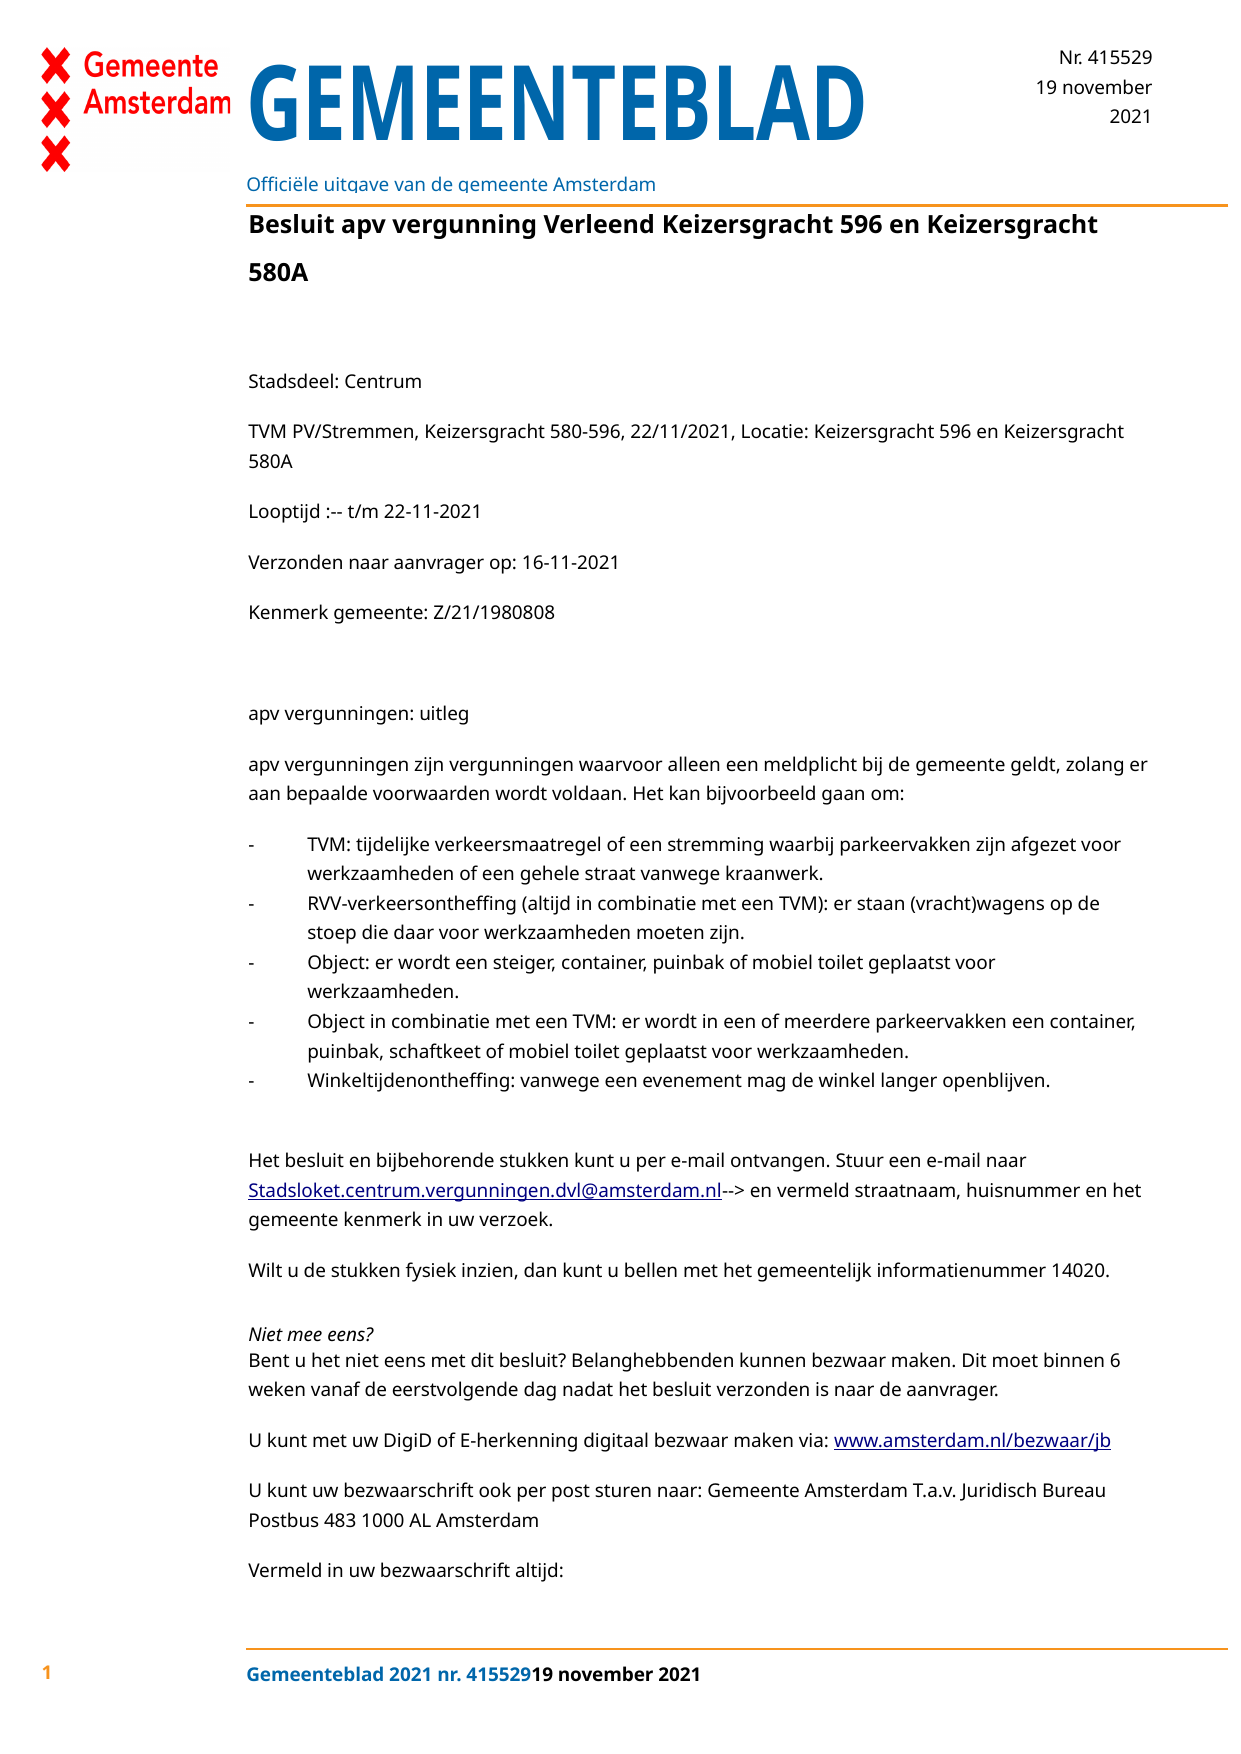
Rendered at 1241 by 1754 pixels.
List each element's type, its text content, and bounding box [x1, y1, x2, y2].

list Object in combinatie met een TVM: er wordt in een of meerdere parkeervakken een container, puinbak, schaftkeet of mobiel toilet geplaatst voor werkzaamheden. [248, 1008, 1152, 1064]
text U kunt met uw DigiD of E-herkenning digitaal bezwaar maken via: www.amsterdam.nl/bezwaar/jb [248, 1427, 1152, 1452]
text Besluit apv vergunning Verleend Keizersgracht 596 en Keizersgracht 580A [248, 207, 1152, 288]
text Bent u het niet eens met dit besluit? Belanghebbenden kunnen bezwaar maken. Dit moet binnen 6 weken vanaf de eerstvolgende dag nadat het besluit verzonden is naar de aanvrager. [248, 1347, 1152, 1402]
list Winkeltijdenontheffing: vanwege een evenement mag de winkel langer openblijven. [248, 1067, 1152, 1093]
text Kenmerk gemeente: Z/21/1980808 [248, 599, 1152, 625]
text apv vergunningen: uitleg [248, 700, 1152, 726]
list RVV-verkeersontheffing (altijd in combinatie met een TVM): er staan (vracht)wagens op de stoep die daar voor werkzaamheden moeten zijn. [248, 890, 1152, 945]
text Vermeld in uw bezwaarschrift altijd: [248, 1557, 1152, 1583]
text Verzonden naar aanvrager op: 16-11-2021 [248, 549, 1152, 575]
list TVM: tijdelijke verkeersmaatregel of een stremming waarbij parkeervakken zijn afgezet voor werkzaamheden of een gehele straat vanwege kraanwerk. [248, 831, 1152, 886]
text apv vergunningen zijn vergunningen waarvoor alleen een meldplicht bij de gemeente geldt, zolang er aan bepaalde voorwaarden wordt voldaan. Het kan bijvoorbeeld gaan om: [248, 751, 1152, 806]
text Looptijd :-- t/m 22-11-2021 [248, 499, 1152, 524]
picture [41, 47, 231, 172]
text Niet mee eens? [248, 1321, 1152, 1347]
text Wilt u de stukken fysiek inzien, dan kunt u bellen met het gemeentelijk informatienummer 14020. [248, 1257, 1152, 1283]
text TVM PV/Stremmen, Keizersgracht 580-596, 22/11/2021, Locatie: Keizersgracht 596 en Keizersgracht 580A [248, 419, 1152, 474]
text Het besluit en bijbehorende stukken kunt u per e-mail ontvangen. Stuur een e-mail naar Stadsloket.centrum.vergunningen.dvl@amsterdam.nl--> en vermeld straatnaam, huisnummer en het gemeente kenmerk in uw verzoek. [248, 1147, 1152, 1232]
text U kunt uw bezwaarschrift ook per post sturen naar: Gemeente Amsterdam T.a.v. Juridisch Bureau Postbus 483 1000 AL Amsterdam [248, 1477, 1152, 1532]
list Object: er wordt een steiger, container, puinbak of mobiel toilet geplaatst voor werkzaamheden. [248, 949, 1152, 1004]
text Stadsdeel: Centrum [248, 368, 1152, 394]
